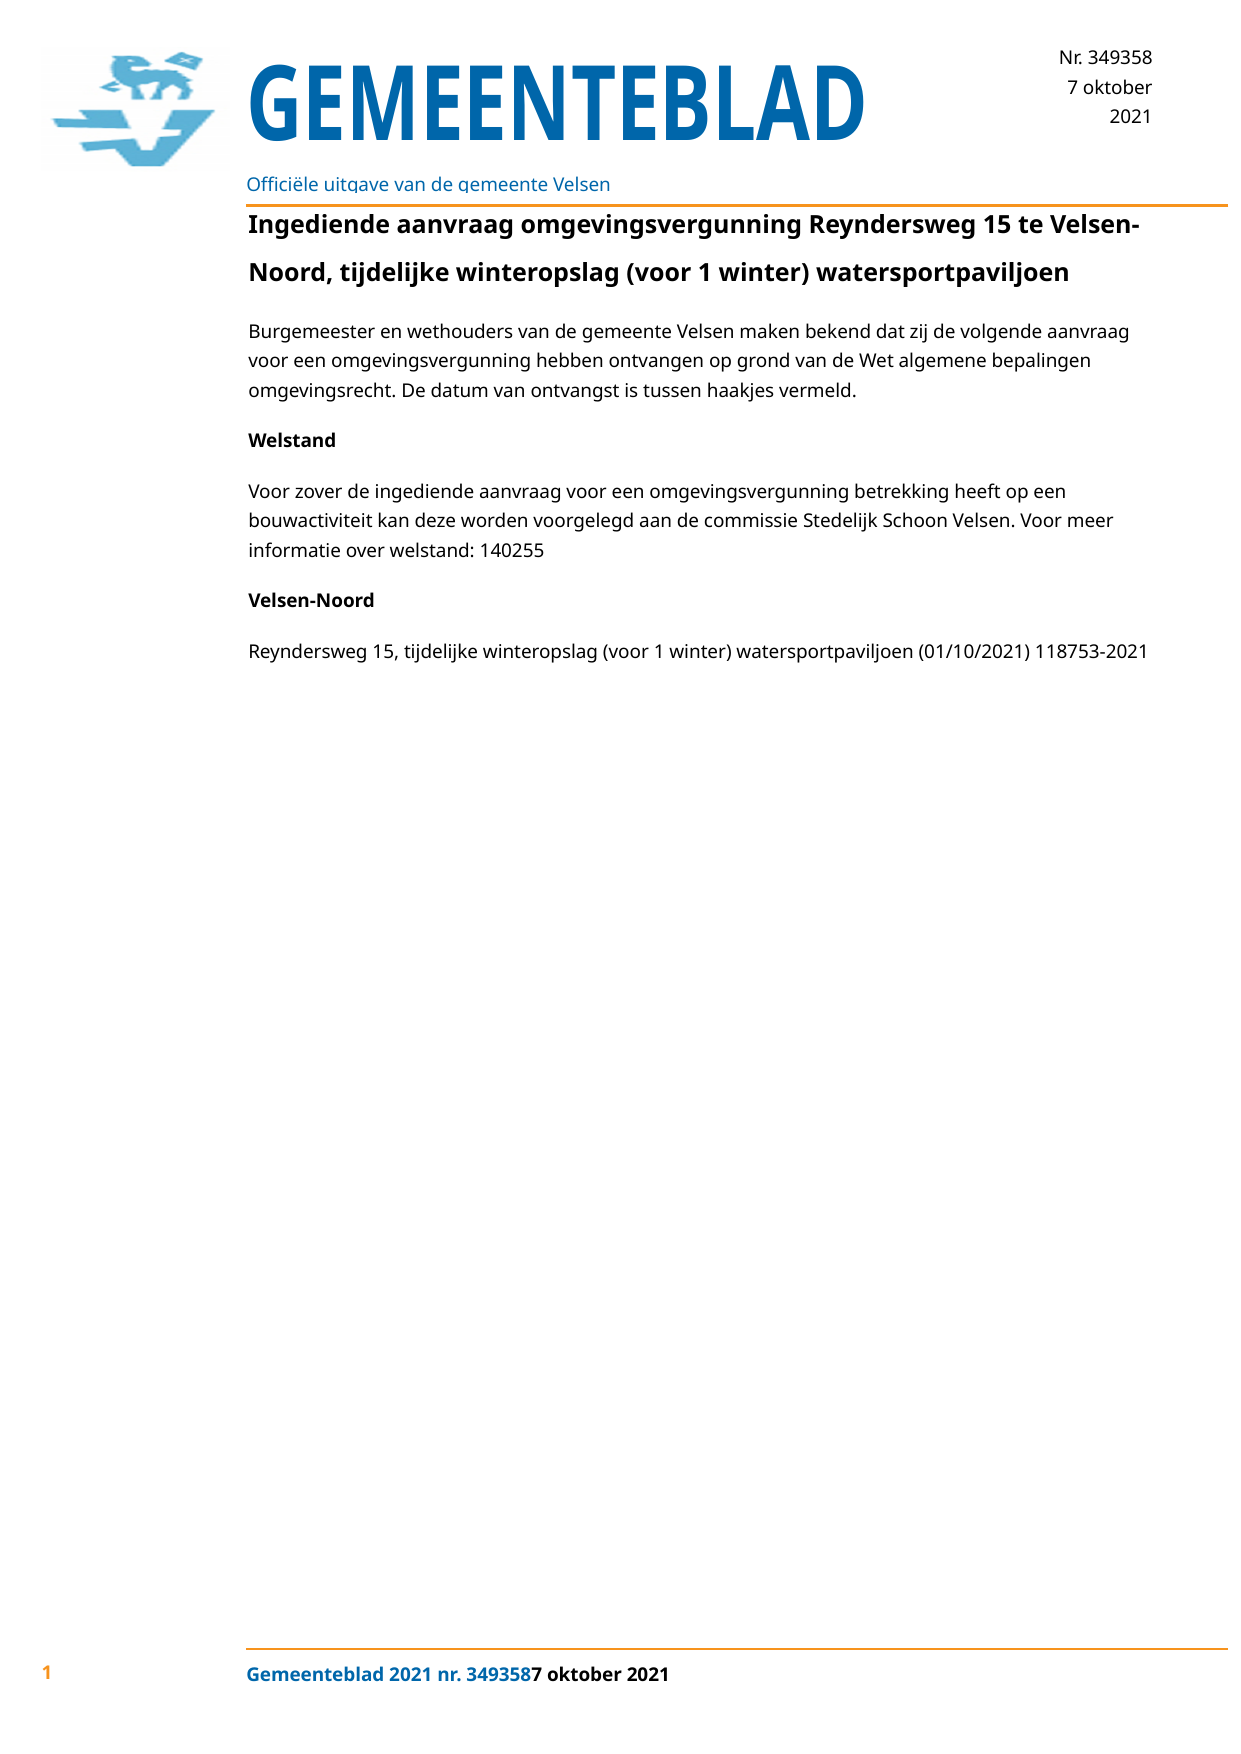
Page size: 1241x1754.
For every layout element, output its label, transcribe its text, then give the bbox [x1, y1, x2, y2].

text Welstand [248, 427, 1152, 453]
text Voor zover de ingediende aanvraag voor een omgevingsvergunning betrekking heeft op een bouwactiviteit kan deze worden voorgelegd aan de commissie Stedelijk Schoon Velsen. Voor meer informatie over welstand: 140255 [248, 478, 1152, 563]
text Burgemeester en wethouders van de gemeente Velsen maken bekend dat zij de volgende aanvraag voor een omgevingsvergunning hebben ontvangen op grond van de Wet algemene bepalingen omgevingsrecht. De datum van ontvangst is tussen haakjes vermeld. [248, 318, 1152, 403]
text Ingediende aanvraag omgevingsvergunning Reyndersweg 15 te Velsen-Noord, tijdelijke winteropslag (voor 1 winter) watersportpaviljoen [248, 207, 1152, 288]
text Velsen-Noord [248, 587, 1152, 613]
text Reyndersweg 15, tijdelijke winteropslag (voor 1 winter) watersportpaviljoen (01/10/2021) 118753-2021 [248, 638, 1152, 664]
picture [41, 47, 231, 172]
